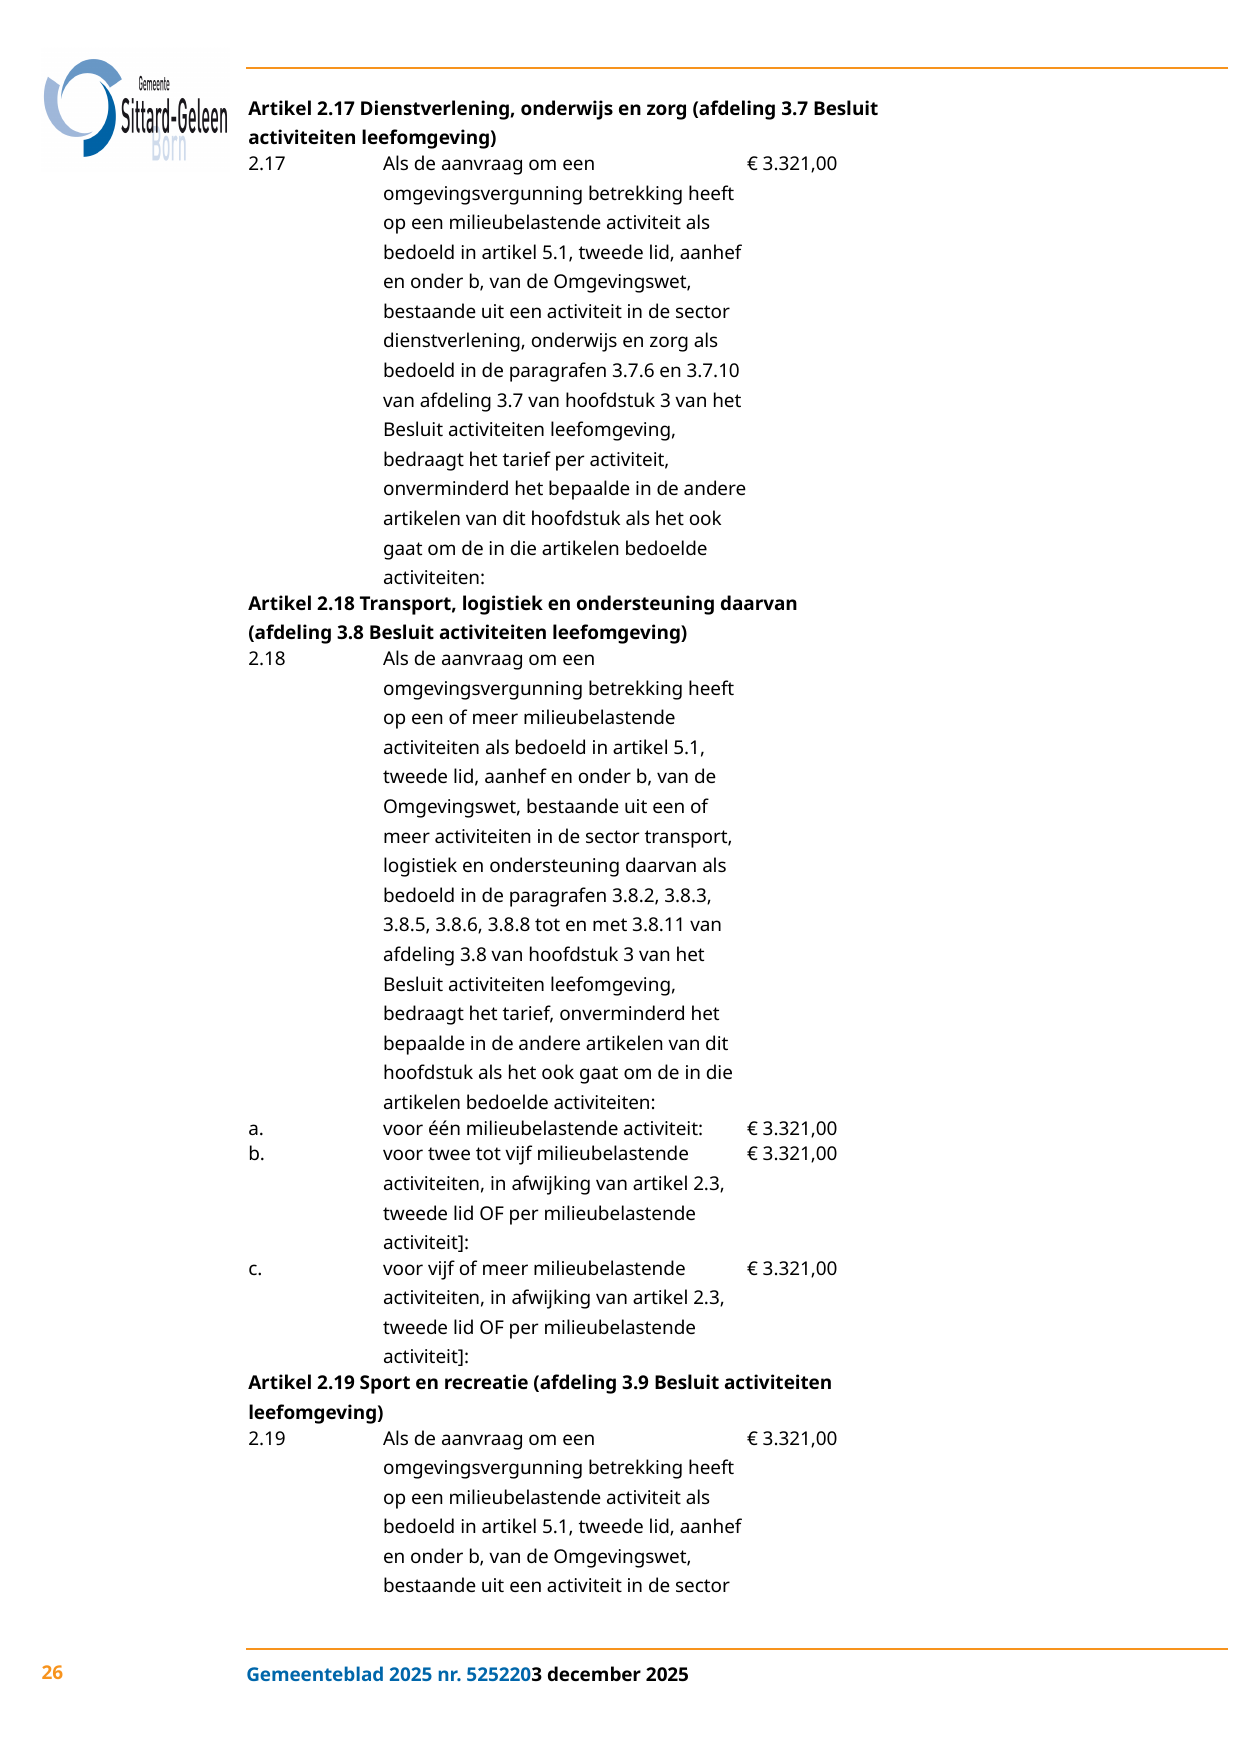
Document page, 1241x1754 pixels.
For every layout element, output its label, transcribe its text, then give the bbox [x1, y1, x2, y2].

table_cell c. [248, 1255, 383, 1369]
table_cell b. [248, 1141, 383, 1255]
table_cell € 3.321,00 [747, 1141, 882, 1255]
table_cell Als de aanvraag om een omgevingsvergunning betrekking heeft op een of meer milieubelastende activiteiten als bedoeld in artikel 5.1, tweede lid, aanhef en onder b, van de Omgevingswet, bestaande uit een of meer activiteiten in de sector transport, logistiek en ondersteuning daarvan als bedoeld in de paragrafen 3.8.2, 3.8.3, 3.8.5, 3.8.6, 3.8.8 tot en met 3.8.11 van afdeling 3.8 van hoofdstuk 3 van het Besluit activiteiten leefomgeving, bedraagt het tarief, onverminderd het bepaalde in de andere artikelen van dit hoofdstuk als het ook gaat om de in die artikelen bedoelde activiteiten: [383, 645, 747, 1115]
table_cell [882, 645, 1017, 1115]
table_cell a. [248, 1115, 383, 1141]
table_cell 2.17 [248, 150, 383, 590]
table_cell Artikel 2.19 Sport en recreatie (afdeling 3.9 Besluit activiteiten leefomgeving) [248, 1370, 882, 1425]
table_cell Als de aanvraag om een omgevingsvergunning betrekking heeft op een milieubelastende activiteit als bedoeld in artikel 5.1, tweede lid, aanhef en onder b, van de Omgevingswet, bestaande uit een activiteit in de sector [383, 1425, 747, 1598]
table_cell 2.18 [248, 645, 383, 1115]
table_cell Artikel 2.17 Dienstverlening, onderwijs en zorg (afdeling 3.7 Besluit activiteiten leefomgeving) [248, 95, 882, 150]
table_cell voor vijf of meer milieubelastende activiteiten, in afwijking van artikel 2.3, tweede lid OF per milieubelastende activiteit]: [383, 1255, 747, 1369]
table_cell € 3.321,00 [747, 1115, 882, 1141]
table_cell [882, 150, 1017, 590]
table_cell voor één milieubelastende activiteit: [383, 1115, 747, 1141]
table_cell € 3.321,00 [747, 1255, 882, 1369]
picture [41, 47, 231, 172]
table_cell € 3.321,00 [747, 150, 882, 590]
table_cell Als de aanvraag om een omgevingsvergunning betrekking heeft op een milieubelastende activiteit als bedoeld in artikel 5.1, tweede lid, aanhef en onder b, van de Omgevingswet, bestaande uit een activiteit in de sector dienstverlening, onderwijs en zorg als bedoeld in de paragrafen 3.7.6 en 3.7.10 van afdeling 3.7 van hoofdstuk 3 van het Besluit activiteiten leefomgeving, bedraagt het tarief per activiteit, onverminderd het bepaalde in de andere artikelen van dit hoofdstuk als het ook gaat om de in die artikelen bedoelde activiteiten: [383, 150, 747, 590]
table_cell [882, 1255, 1017, 1369]
table_cell [882, 1425, 1017, 1598]
table_cell [747, 645, 882, 1115]
table_cell 2.19 [248, 1425, 383, 1598]
table_cell [882, 1115, 1017, 1141]
table_cell [882, 1141, 1017, 1255]
table_cell voor twee tot vijf milieubelastende activiteiten, in afwijking van artikel 2.3, tweede lid OF per milieubelastende activiteit]: [383, 1141, 747, 1255]
table_cell Artikel 2.18 Transport, logistiek en ondersteuning daarvan (afdeling 3.8 Besluit activiteiten leefomgeving) [248, 590, 882, 645]
table_cell € 3.321,00 [747, 1425, 882, 1598]
